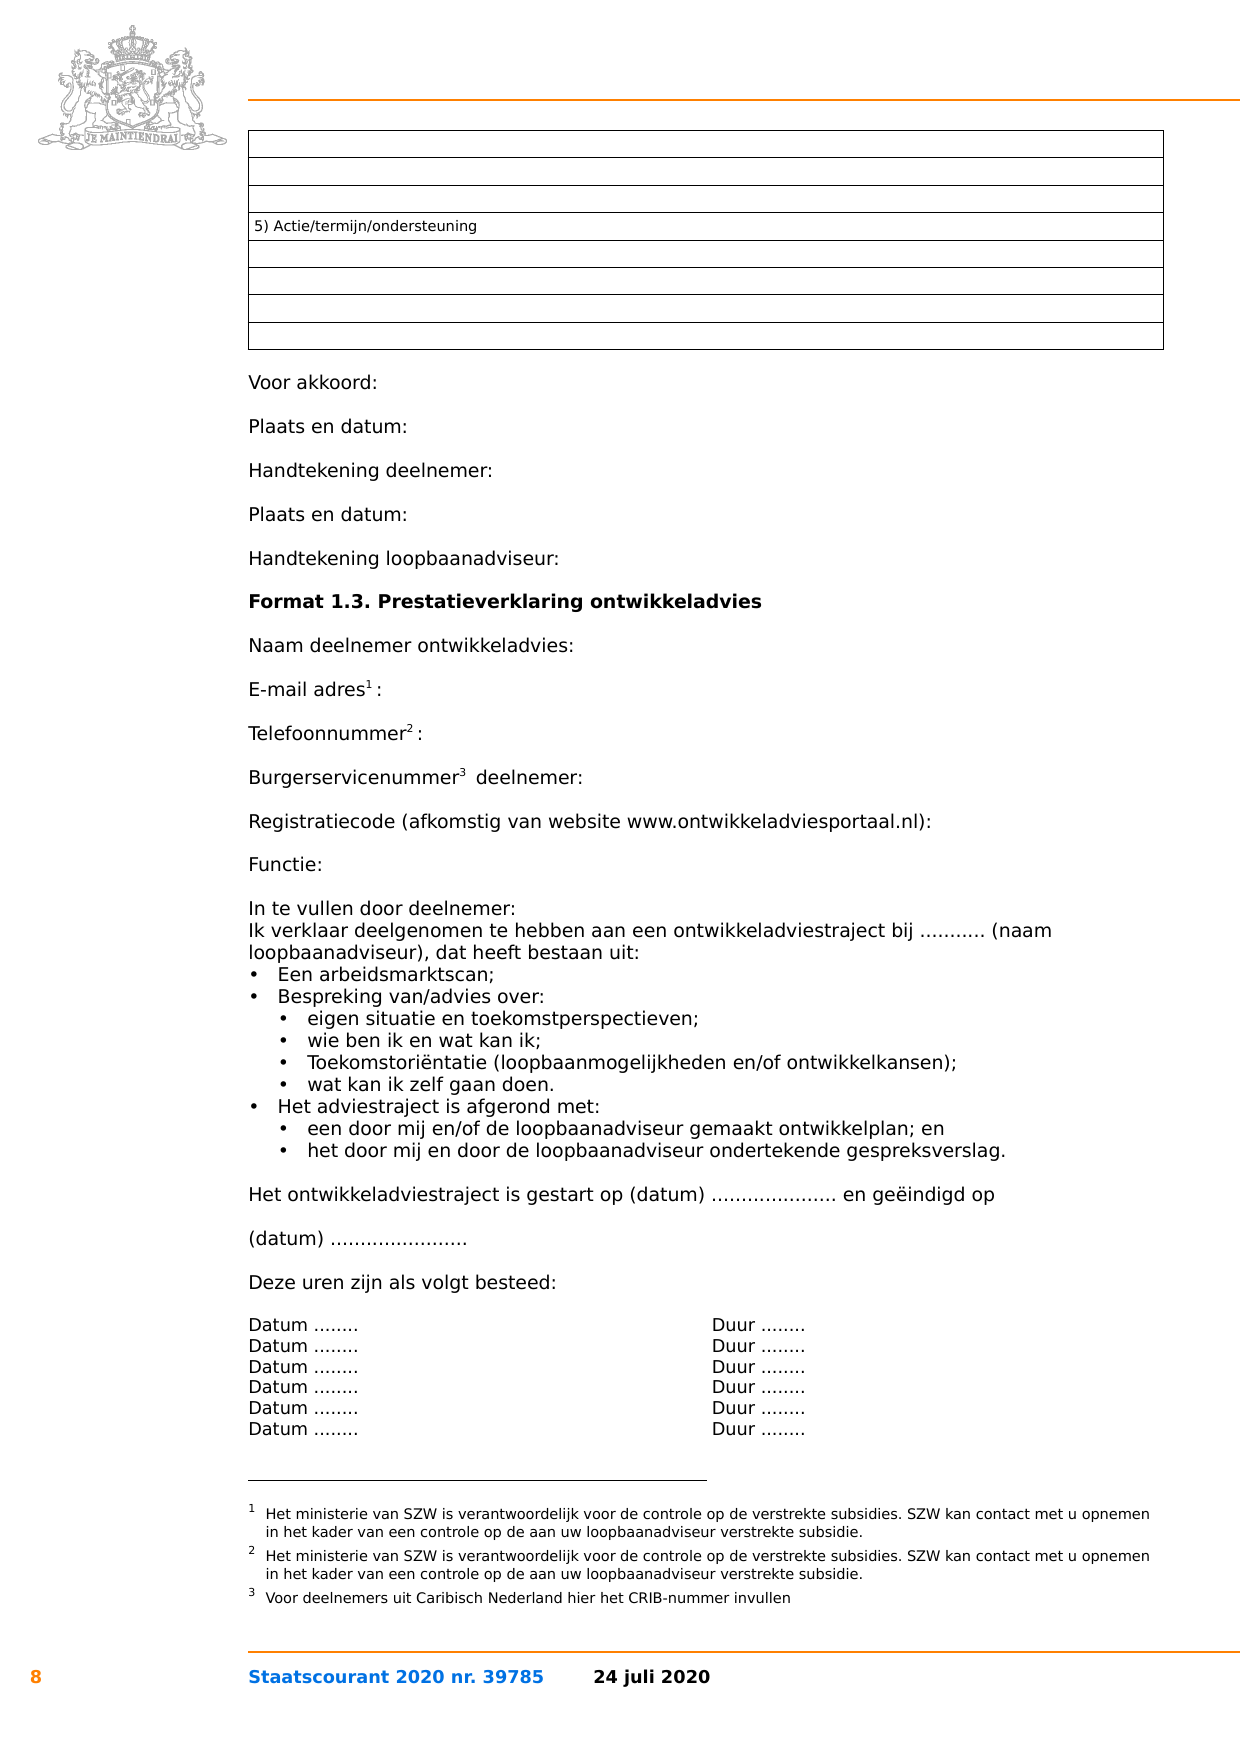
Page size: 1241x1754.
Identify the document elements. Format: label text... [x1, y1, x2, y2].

subtitle Format 1.3. Prestatieverklaring ontwikkeladvies [248, 591, 1163, 613]
text • een door mij en/of de loopbaanadviseur gemaakt ontwikkelplan; en [278, 1118, 1163, 1140]
text Burgerservicenummer deelnemer: [248, 767, 1163, 789]
text • eigen situatie en toekomstperspectieven; [278, 1008, 1163, 1030]
table_cell Datum ........ [248, 1419, 706, 1439]
table_cell Duur ........ [706, 1336, 1163, 1357]
table_cell Datum ........ [248, 1398, 706, 1418]
table_cell Datum ........ [248, 1336, 706, 1357]
text In te vullen door deelnemer: [248, 898, 1163, 920]
text (datum) ....................... [248, 1228, 1163, 1250]
table_cell Datum ........ [248, 1357, 706, 1377]
table_cell [249, 131, 1163, 157]
text Ik verklaar deelgenomen te hebben aan een ontwikkeladviestraject bij ........... (naam loopbaanadviseur), dat heeft bestaan uit: [248, 920, 1163, 964]
table_cell [249, 268, 1163, 294]
table_header Datum ........ [248, 1315, 706, 1336]
table_cell [249, 241, 1163, 267]
text Het ministerie van SZW is verantwoordelijk voor de controle op de verstrekte subsidies. SZW kan contact met u opnemen in het kader van een controle op de aan uw loopbaanadviseur verstrekte subsidie. [248, 1544, 1163, 1583]
text • Bespreking van/advies over: [248, 986, 1163, 1008]
text Naam deelnemer ontwikkeladvies: [248, 635, 1163, 657]
text E-mail adres: [248, 679, 1163, 701]
text Het ministerie van SZW is verantwoordelijk voor de controle op de verstrekte subsidies. SZW kan contact met u opnemen in het kader van een controle op de aan uw loopbaanadviseur verstrekte subsidie. [248, 1502, 1163, 1541]
text Telefoonnummer: [248, 723, 1163, 745]
table_cell 5) Actie/termijn/ondersteuning [249, 213, 1163, 239]
text Het ontwikkeladviestraject is gestart op (datum) ..................... en geëindigd op [248, 1184, 1163, 1206]
table_cell Duur ........ [706, 1398, 1163, 1418]
text Handtekening deelnemer: [248, 460, 1163, 482]
text • wie ben ik en wat kan ik; [278, 1030, 1163, 1052]
table_cell [249, 323, 1163, 349]
table_cell [249, 295, 1163, 322]
text • het door mij en door de loopbaanadviseur ondertekende gespreksverslag. [278, 1140, 1163, 1162]
table_cell [249, 158, 1163, 185]
text Plaats en datum: [248, 416, 1163, 438]
text Registratiecode (afkomstig van website www.ontwikkeladviesportaal.nl): [248, 811, 1163, 832]
text • Een arbeidsmarktscan; [248, 964, 1163, 986]
text • Toekomstoriëntatie (loopbaanmogelijkheden en/of ontwikkelkansen); [278, 1052, 1163, 1074]
text Voor akkoord: [248, 372, 1163, 394]
picture [38, 25, 227, 150]
text Deze uren zijn als volgt besteed: [248, 1272, 1163, 1293]
table_cell Duur ........ [706, 1357, 1163, 1377]
text • wat kan ik zelf gaan doen. [278, 1074, 1163, 1096]
table_cell Duur ........ [706, 1419, 1163, 1439]
table_cell Datum ........ [248, 1377, 706, 1398]
text Voor deelnemers uit Caribisch Nederland hier het CRIB-nummer invullen [248, 1586, 1163, 1608]
text Plaats en datum: [248, 503, 1163, 526]
table_cell Duur ........ [706, 1377, 1163, 1398]
text Handtekening loopbaanadviseur: [248, 547, 1163, 569]
table_cell [249, 186, 1163, 212]
text • Het adviestraject is afgerond met: [248, 1096, 1163, 1118]
table_header Duur ........ [706, 1315, 1163, 1336]
text Functie: [248, 854, 1163, 876]
